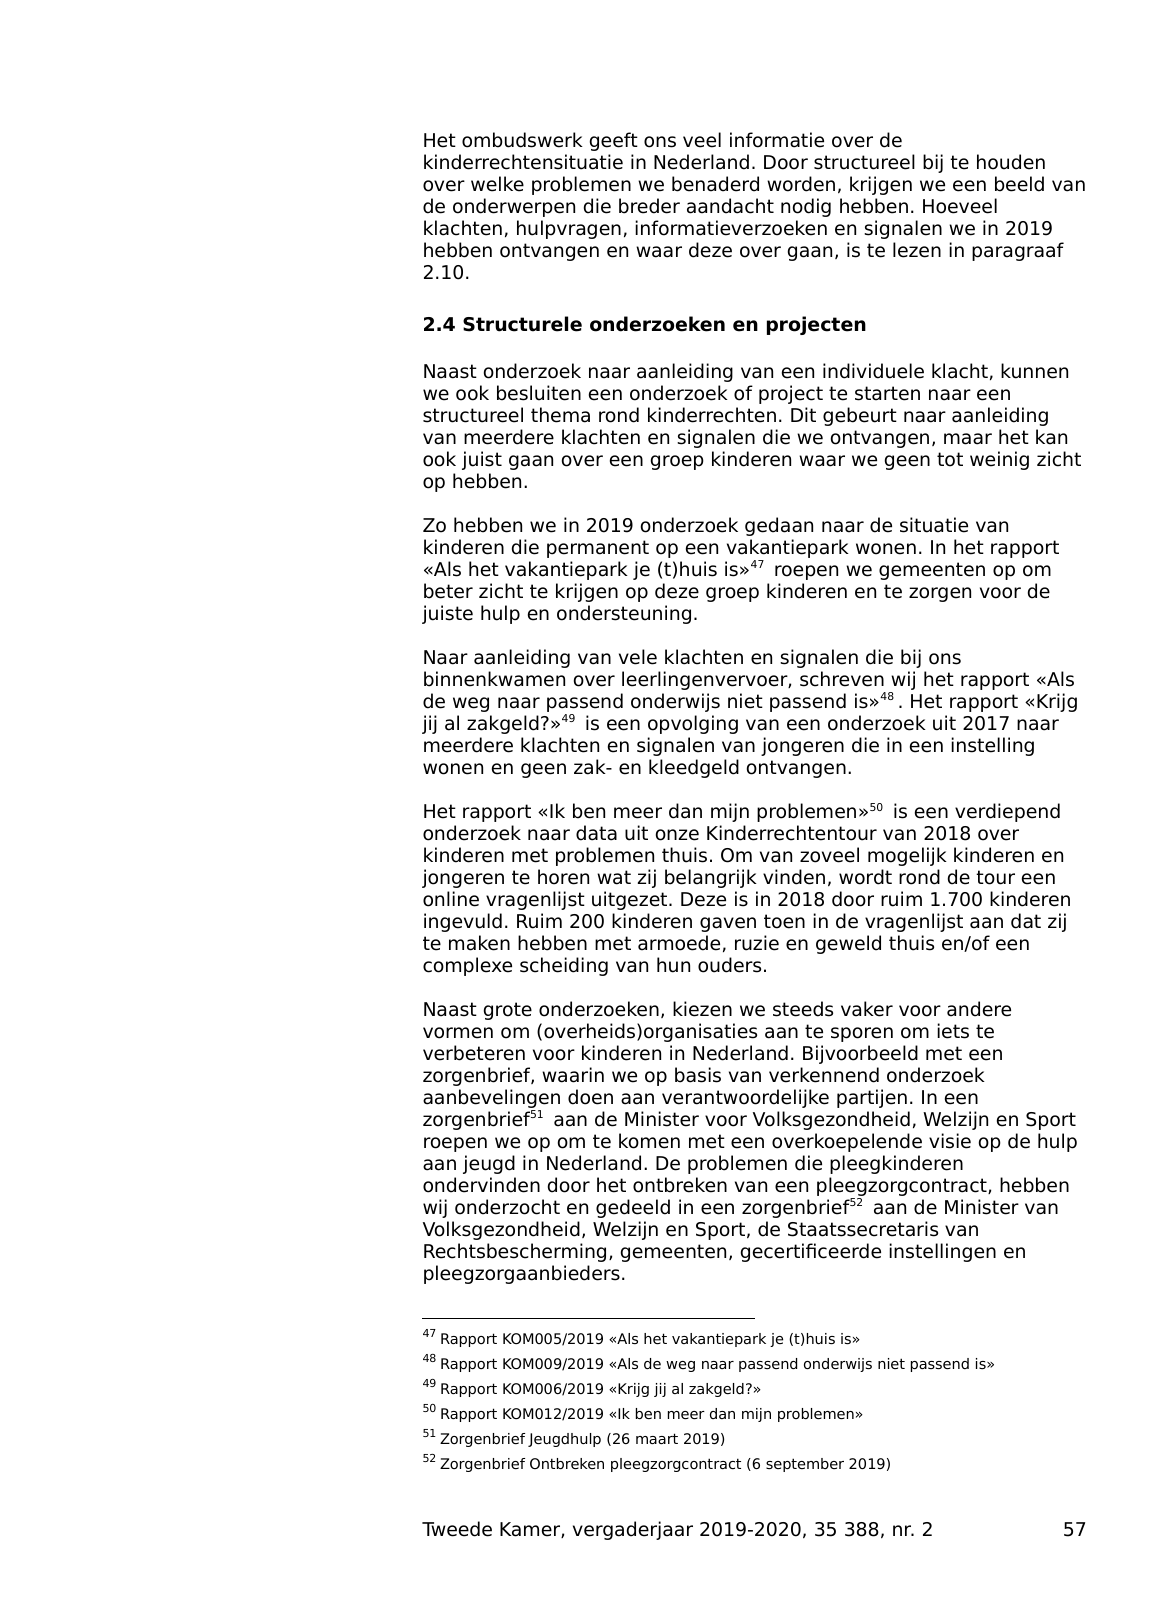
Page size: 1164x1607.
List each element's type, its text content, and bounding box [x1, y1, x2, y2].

text Rapport KOM006/2019 «Krijg jij al zakgeld?» [422, 1377, 1087, 1399]
text Rapport KOM009/2019 «Als de weg naar passend onderwijs niet passend is» [422, 1352, 1087, 1374]
text Zorgenbrief Jeugdhulp (26 maart 2019) [422, 1427, 1087, 1449]
text Naast grote onderzoeken, kiezen we steeds vaker voor andere vormen om (overheids)organisaties aan te sporen om iets te verbeteren voor kinderen in Nederland. Bijvoorbeeld met een zorgenbrief, waarin we op basis van verkennend onderzoek aanbevelingen doen aan verantwoordelijke partijen. In een zorgenbrief aan de Minister voor Volksgezondheid, Welzijn en Sport roepen we op om te komen met een overkoepelende visie op de hulp aan jeugd in Nederland. De problemen die pleegkinderen ondervinden door het ontbreken van een pleegzorgcontract, hebben wij onderzocht en gedeeld in een zorgenbrief aan de Minister van Volksgezondheid, Welzijn en Sport, de Staatssecretaris van Rechtsbescherming, gemeenten, gecertificeerde instellingen en pleegzorgaanbieders. [422, 999, 1087, 1285]
text Het rapport «Ik ben meer dan mijn problemen» is een verdiepend onderzoek naar data uit onze Kinderrechtentour van 2018 over kinderen met problemen thuis. Om van zoveel mogelijk kinderen en jongeren te horen wat zij belangrijk vinden, wordt rond de tour een online vragenlijst uitgezet. Deze is in 2018 door ruim 1.700 kinderen ingevuld. Ruim 200 kinderen gaven toen in de vragenlijst aan dat zij te maken hebben met armoede, ruzie en geweld thuis en/of een complexe scheiding van hun ouders. [422, 801, 1087, 977]
text Zo hebben we in 2019 onderzoek gedaan naar de situatie van kinderen die permanent op een vakantiepark wonen. In het rapport «Als het vakantiepark je (t)huis is» roepen we gemeenten op om beter zicht te krijgen op deze groep kinderen en te zorgen voor de juiste hulp en ondersteuning. [422, 515, 1087, 625]
text Naast onderzoek naar aanleiding van een individuele klacht, kunnen we ook besluiten een onderzoek of project te starten naar een structureel thema rond kinderrechten. Dit gebeurt naar aanleiding van meerdere klachten en signalen die we ontvangen, maar het kan ook juist gaan over een groep kinderen waar we geen tot weinig zicht op hebben. [422, 361, 1087, 493]
text Naar aanleiding van vele klachten en signalen die bij ons binnenkwamen over leerlingenvervoer, schreven wij het rapport «Als de weg naar passend onderwijs niet passend is». Het rapport «Krijg jij al zakgeld?» is een opvolging van een onderzoek uit 2017 naar meerdere klachten en signalen van jongeren die in een instelling wonen en geen zak- en kleedgeld ontvangen. [422, 647, 1087, 779]
subtitle 2.4 Structurele onderzoeken en projecten [422, 314, 1087, 336]
text Rapport KOM005/2019 «Als het vakantiepark je (t)huis is» [422, 1327, 1087, 1349]
text Rapport KOM012/2019 «Ik ben meer dan mijn problemen» [422, 1402, 1087, 1424]
text Zorgenbrief Ontbreken pleegzorgcontract (6 september 2019) [422, 1452, 1087, 1474]
text Het ombudswerk geeft ons veel informatie over de kinderrechtensituatie in Nederland. Door structureel bij te houden over welke problemen we benaderd worden, krijgen we een beeld van de onderwerpen die breder aandacht nodig hebben. Hoeveel klachten, hulpvragen, informatieverzoeken en signalen we in 2019 hebben ontvangen en waar deze over gaan, is te lezen in paragraaf 2.10. [422, 130, 1087, 284]
